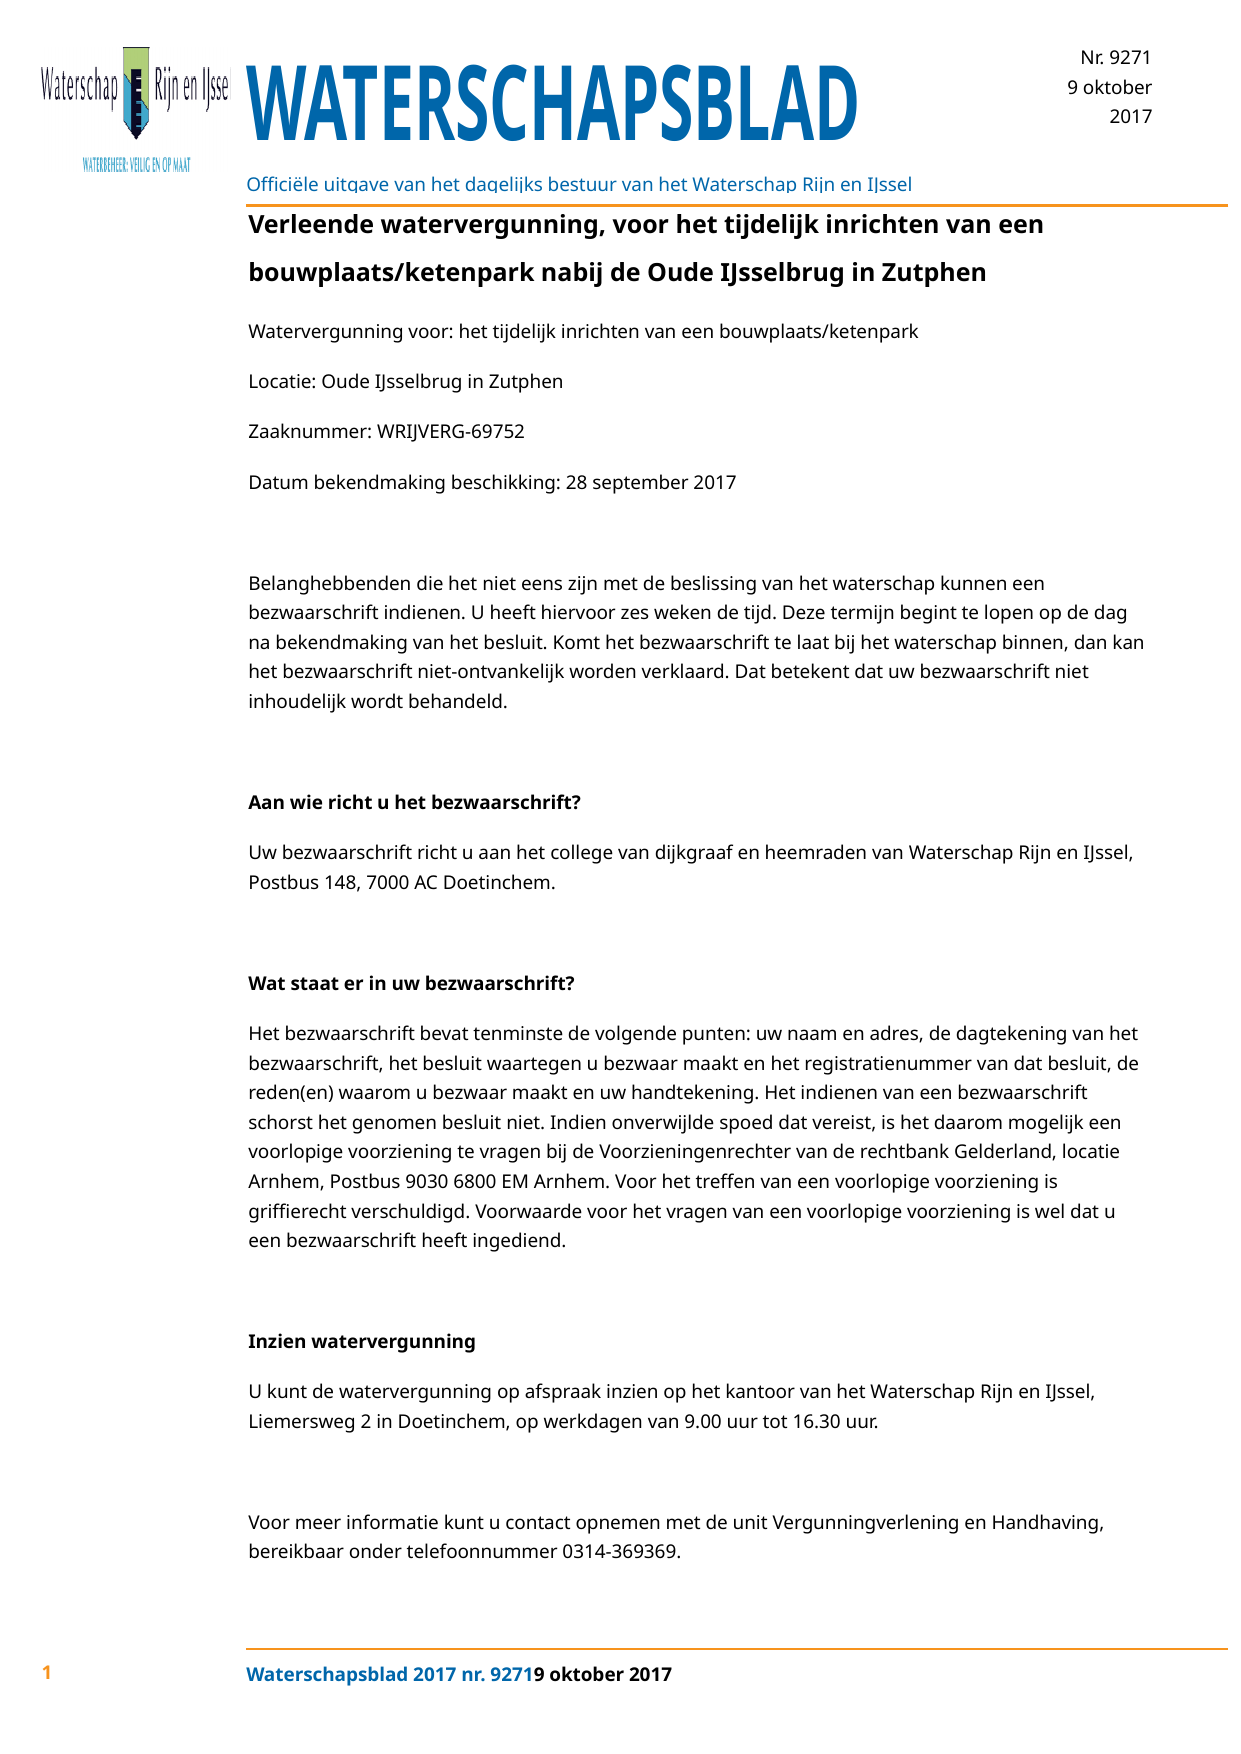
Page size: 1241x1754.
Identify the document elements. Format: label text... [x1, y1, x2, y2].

text Aan wie richt u het bezwaarschrift? [248, 789, 1152, 815]
text Belanghebbenden die het niet eens zijn met de beslissing van het waterschap kunnen een bezwaarschrift indienen. U heeft hiervoor zes weken de tijd. Deze termijn begint te lopen op de dag na bekendmaking van het besluit. Komt het bezwaarschrift te laat bij het waterschap binnen, dan kan het bezwaarschrift niet-ontvankelijk worden verklaard. Dat betekent dat uw bezwaarschrift niet inhoudelijk wordt behandeld. [248, 570, 1152, 714]
text Voor meer informatie kunt u contact opnemen met de unit Vergunningverlening en Handhaving, bereikbaar onder telefoonnummer 0314-369369. [248, 1509, 1152, 1564]
text Verleende watervergunning, voor het tijdelijk inrichten van een bouwplaats/ketenpark nabij de Oude IJsselbrug in Zutphen [248, 207, 1152, 288]
text U kunt de watervergunning op afspraak inzien op het kantoor van het Waterschap Rijn en IJssel, Liemersweg 2 in Doetinchem, op werkdagen van 9.00 uur tot 16.30 uur. [248, 1379, 1152, 1434]
text Watervergunning voor: het tijdelijk inrichten van een bouwplaats/ketenpark [248, 318, 1152, 344]
picture [41, 47, 231, 172]
text Wat staat er in uw bezwaarschrift? [248, 970, 1152, 996]
text Datum bekendmaking beschikking: 28 september 2017 [248, 469, 1152, 495]
text Zaaknummer: WRIJVERG-69752 [248, 419, 1152, 444]
text Uw bezwaarschrift richt u aan het college van dijkgraaf en heemraden van Waterschap Rijn en IJssel, Postbus 148, 7000 AC Doetinchem. [248, 839, 1152, 895]
text Inzien watervergunning [248, 1328, 1152, 1354]
text Locatie: Oude IJsselbrug in Zutphen [248, 368, 1152, 394]
text Het bezwaarschrift bevat tenminste de volgende punten: uw naam en adres, de dagtekening van het bezwaarschrift, het besluit waartegen u bezwaar maakt en het registratienummer van dat besluit, de reden(en) waarom u bezwaar maakt en uw handtekening. Het indienen van een bezwaarschrift schorst het genomen besluit niet. Indien onverwijlde spoed dat vereist, is het daarom mogelijk een voorlopige voorziening te vragen bij de Voorzieningenrechter van de rechtbank Gelderland, locatie Arnhem, Postbus 9030 6800 EM Arnhem. Voor het treffen van een voorlopige voorziening is griffierecht verschuldigd. Voorwaarde voor het vragen van een voorlopige voorziening is wel dat u een bezwaarschrift heeft ingediend. [248, 1020, 1152, 1253]
